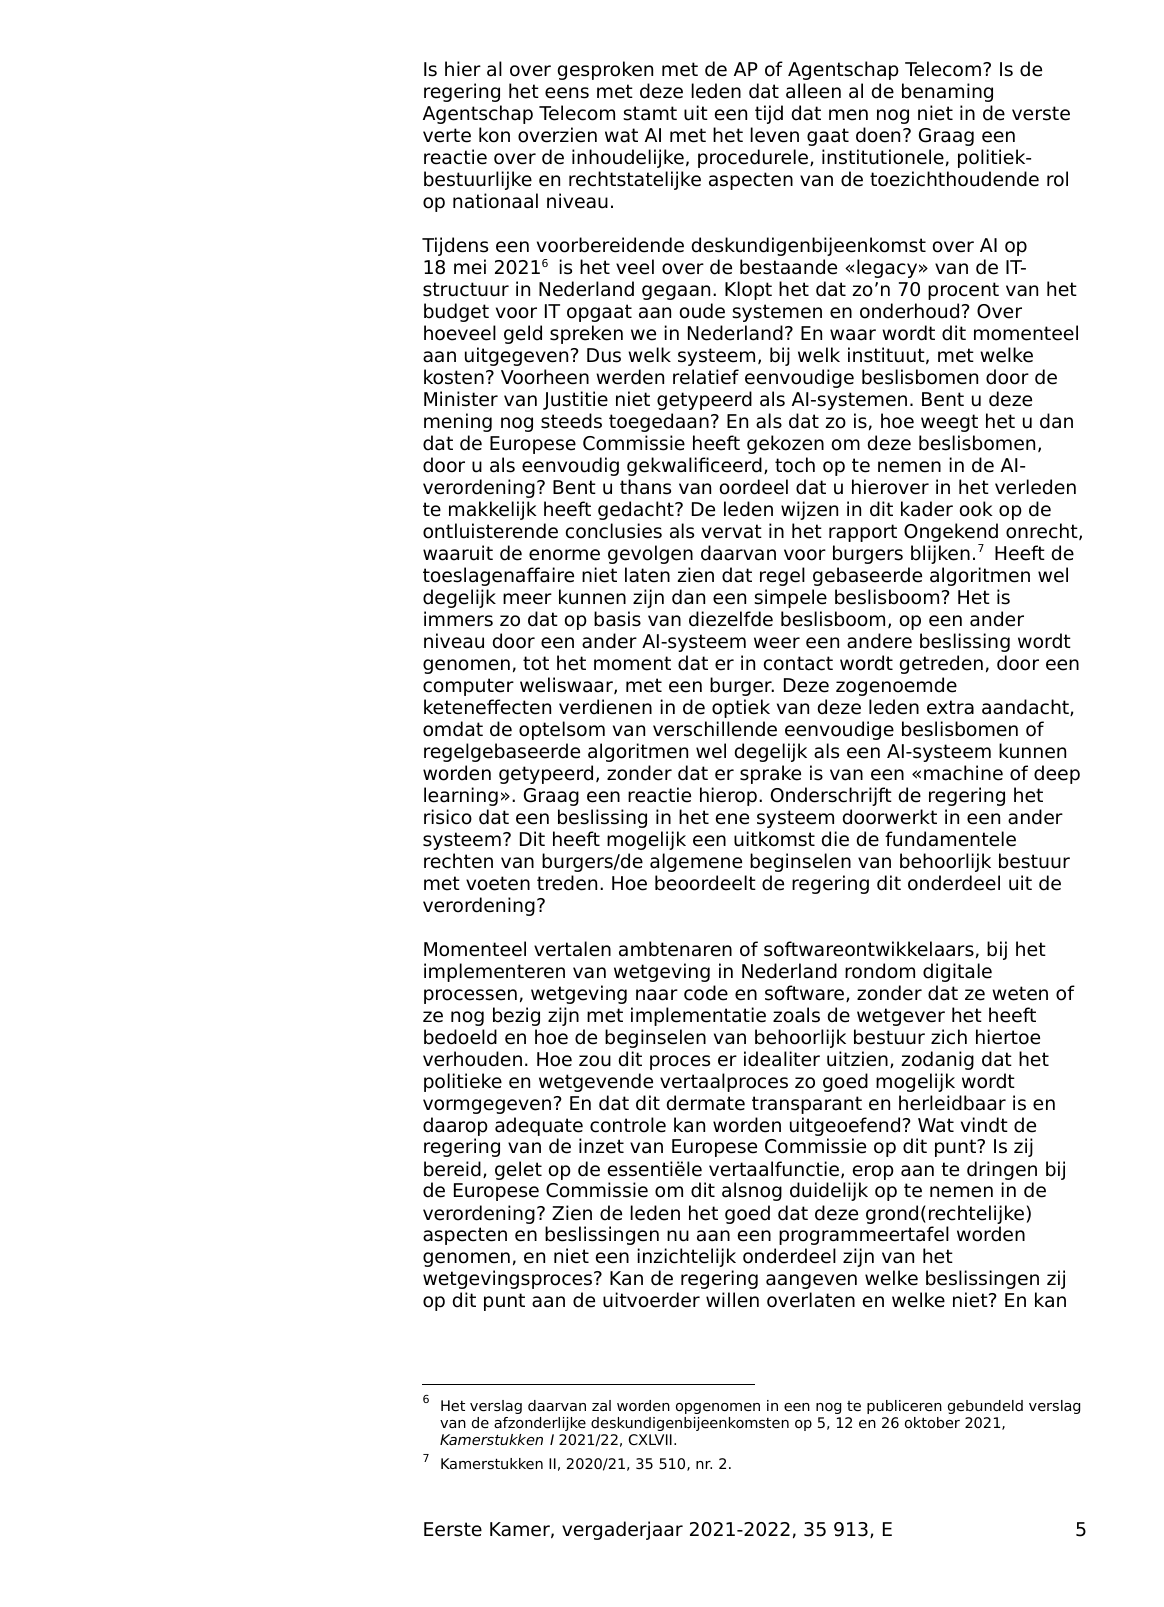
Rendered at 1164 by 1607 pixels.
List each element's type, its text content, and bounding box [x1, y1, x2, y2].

text Het verslag daarvan zal worden opgenomen in een nog te publiceren gebundeld verslag van de afzonderlijke deskundigenbijeenkomsten op 5, 12 en 26 oktober 2021, Kamerstukken I 2021/22, CXLVII. [422, 1393, 1087, 1449]
text Tijdens een voorbereidende deskundigenbijeenkomst over AI op 18 mei 2021 is het veel over de bestaande «legacy» van de IT-structuur in Nederland gegaan. Klopt het dat zo’n 70 procent van het budget voor IT opgaat aan oude systemen en onderhoud? Over hoeveel geld spreken we in Nederland? En waar wordt dit momenteel aan uitgegeven? Dus welk systeem, bij welk instituut, met welke kosten? Voorheen werden relatief eenvoudige beslisbomen door de Minister van Justitie niet getypeerd als AI-systemen. Bent u deze mening nog steeds toegedaan? En als dat zo is, hoe weegt het u dan dat de Europese Commissie heeft gekozen om deze beslisbomen, door u als eenvoudig gekwalificeerd, toch op te nemen in de AI-verordening? Bent u thans van oordeel dat u hierover in het verleden te makkelijk heeft gedacht? De leden wijzen in dit kader ook op de ontluisterende conclusies als vervat in het rapport Ongekend onrecht, waaruit de enorme gevolgen daarvan voor burgers blijken. Heeft de toeslagenaffaire niet laten zien dat regel gebaseerde algoritmen wel degelijk meer kunnen zijn dan een simpele beslisboom? Het is immers zo dat op basis van diezelfde beslisboom, op een ander niveau door een ander AI-systeem weer een andere beslissing wordt genomen, tot het moment dat er in contact wordt getreden, door een computer weliswaar, met een burger. Deze zogenoemde keteneffecten verdienen in de optiek van deze leden extra aandacht, omdat de optelsom van verschillende eenvoudige beslisbomen of regelgebaseerde algoritmen wel degelijk als een AI-systeem kunnen worden getypeerd, zonder dat er sprake is van een «machine of deep learning». Graag een reactie hierop. Onderschrijft de regering het risico dat een beslissing in het ene systeem doorwerkt in een ander systeem? Dit heeft mogelijk een uitkomst die de fundamentele rechten van burgers/de algemene beginselen van behoorlijk bestuur met voeten treden. Hoe beoordeelt de regering dit onderdeel uit de verordening? [422, 235, 1087, 916]
text Kamerstukken II, 2020/21, 35 510, nr. 2. [422, 1452, 1087, 1474]
text Is hier al over gesproken met de AP of Agentschap Telecom? Is de regering het eens met deze leden dat alleen al de benaming Agentschap Telecom stamt uit een tijd dat men nog niet in de verste verte kon overzien wat AI met het leven gaat doen? Graag een reactie over de inhoudelijke, procedurele, institutionele, politiek-bestuurlijke en rechtstatelijke aspecten van de toezichthoudende rol op nationaal niveau. [422, 59, 1087, 213]
text Momenteel vertalen ambtenaren of softwareontwikkelaars, bij het implementeren van wetgeving in Nederland rondom digitale processen, wetgeving naar code en software, zonder dat ze weten of ze nog bezig zijn met implementatie zoals de wetgever het heeft bedoeld en hoe de beginselen van behoorlijk bestuur zich hiertoe verhouden. Hoe zou dit proces er idealiter uitzien, zodanig dat het politieke en wetgevende vertaalproces zo goed mogelijk wordt vormgegeven? En dat dit dermate transparant en herleidbaar is en daarop adequate controle kan worden uitgeoefend? Wat vindt de regering van de inzet van Europese Commissie op dit punt? Is zij bereid, gelet op de essentiële vertaalfunctie, erop aan te dringen bij de Europese Commissie om dit alsnog duidelijk op te nemen in de verordening? Zien de leden het goed dat deze grond(rechtelijke) aspecten en beslissingen nu aan een programmeertafel worden genomen, en niet een inzichtelijk onderdeel zijn van het wetgevingsproces? Kan de regering aangeven welke beslissingen zij op dit punt aan de uitvoerder willen overlaten en welke niet? En kan [422, 939, 1087, 1312]
